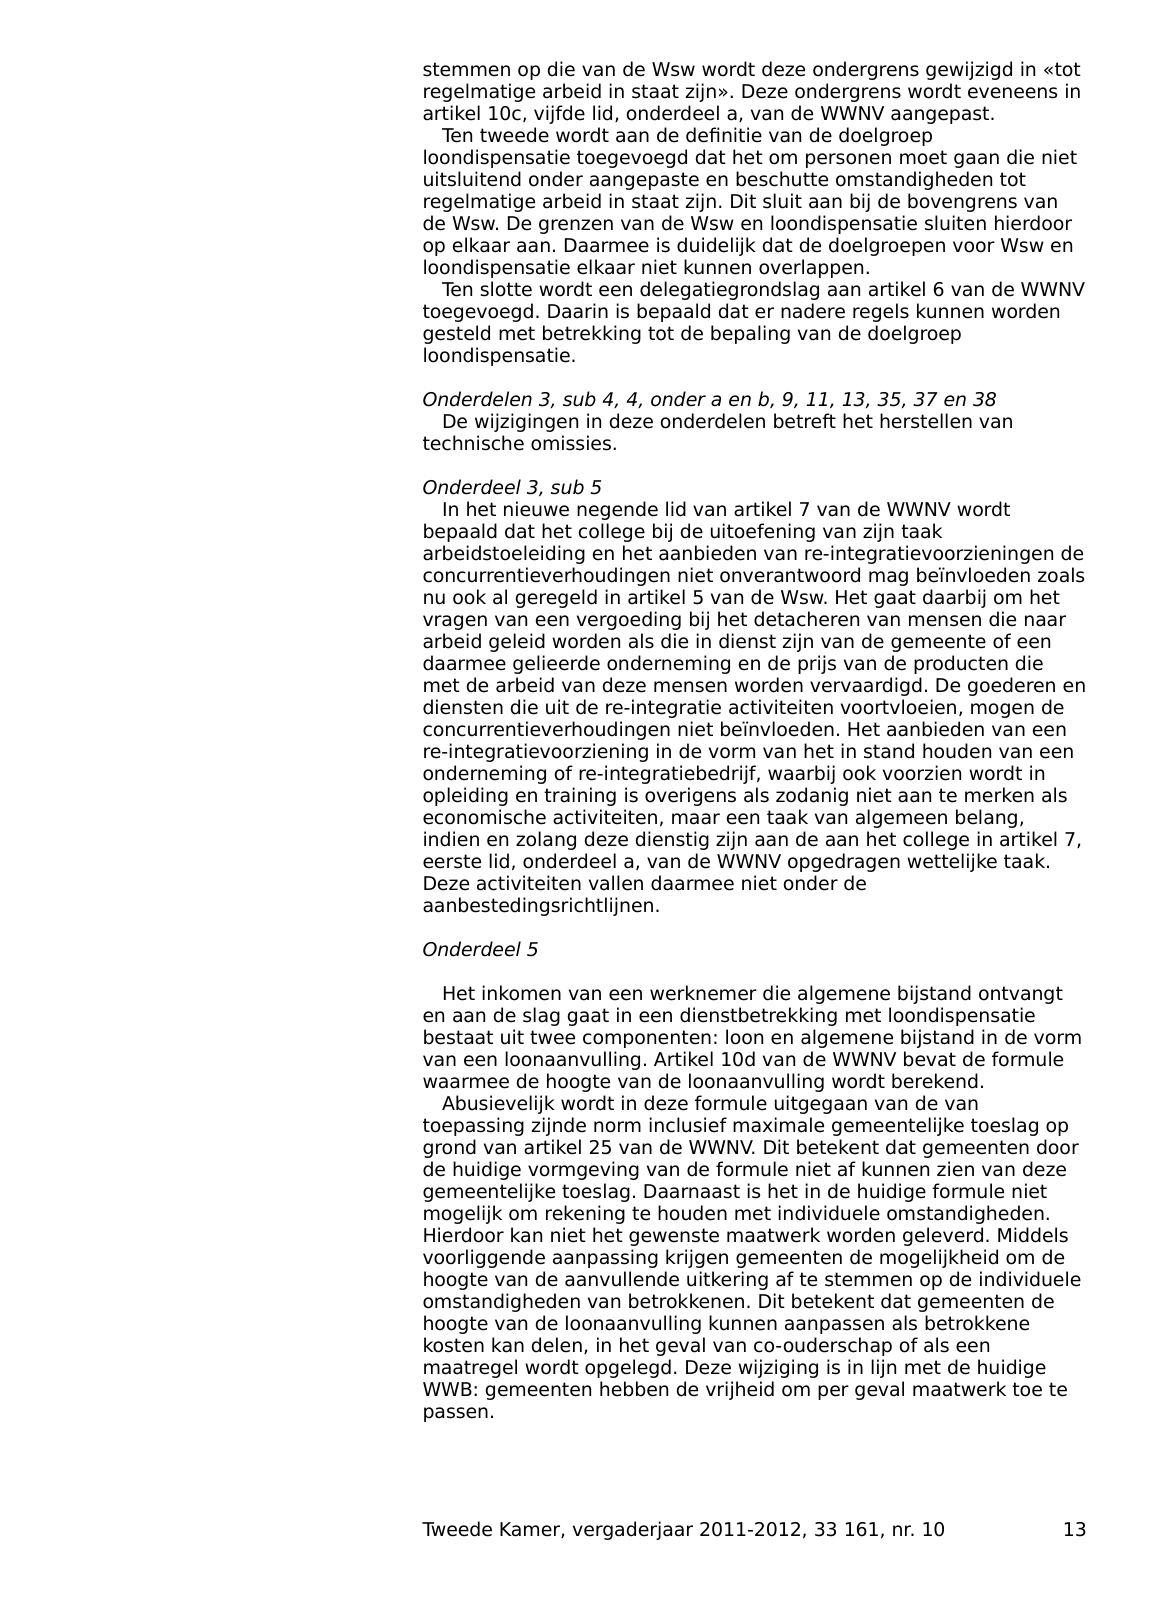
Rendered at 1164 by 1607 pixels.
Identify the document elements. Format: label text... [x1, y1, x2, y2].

subtitle Onderdelen 3, sub 4, 4, onder a en b, 9, 11, 13, 35, 37 en 38 [422, 389, 1087, 411]
text stemmen op die van de Wsw wordt deze ondergrens gewijzigd in «tot regelmatige arbeid in staat zijn». Deze ondergrens wordt eveneens in artikel 10c, vijfde lid, onderdeel a, van de WWNV aangepast. [422, 59, 1087, 125]
text Ten tweede wordt aan de definitie van de doelgroep loondispensatie toegevoegd dat het om personen moet gaan die niet uitsluitend onder aangepaste en beschutte omstandigheden tot regelmatige arbeid in staat zijn. Dit sluit aan bij de bovengrens van de Wsw. De grenzen van de Wsw en loondispensatie sluiten hierdoor op elkaar aan. Daarmee is duidelijk dat de doelgroepen voor Wsw en loondispensatie elkaar niet kunnen overlappen. [422, 125, 1087, 279]
text Het inkomen van een werknemer die algemene bijstand ontvangt en aan de slag gaat in een dienstbetrekking met loondispensatie bestaat uit twee componenten: loon en algemene bijstand in de vorm van een loonaanvulling. Artikel 10d van de WWNV bevat de formule waarmee de hoogte van de loonaanvulling wordt berekend. [422, 983, 1087, 1093]
subtitle Onderdeel 3, sub 5 [422, 477, 1087, 499]
text Abusievelijk wordt in deze formule uitgegaan van de van toepassing zijnde norm inclusief maximale gemeentelijke toeslag op grond van artikel 25 van de WWNV. Dit betekent dat gemeenten door de huidige vormgeving van de formule niet af kunnen zien van deze gemeentelijke toeslag. Daarnaast is het in de huidige formule niet mogelijk om rekening te houden met individuele omstandigheden. Hierdoor kan niet het gewenste maatwerk worden geleverd. Middels voorliggende aanpassing krijgen gemeenten de mogelijkheid om de hoogte van de aanvullende uitkering af te stemmen op de individuele omstandigheden van betrokkenen. Dit betekent dat gemeenten de hoogte van de loonaanvulling kunnen aanpassen als betrokkene kosten kan delen, in het geval van co-ouderschap of als een maatregel wordt opgelegd. Deze wijziging is in lijn met de huidige WWB: gemeenten hebben de vrijheid om per geval maatwerk toe te passen. [422, 1093, 1087, 1423]
text Ten slotte wordt een delegatiegrondslag aan artikel 6 van de WWNV toegevoegd. Daarin is bepaald dat er nadere regels kunnen worden gesteld met betrekking tot de bepaling van de doelgroep loondispensatie. [422, 279, 1087, 367]
text De wijzigingen in deze onderdelen betreft het herstellen van technische omissies. [422, 411, 1087, 455]
subtitle Onderdeel 5 [422, 939, 1087, 961]
text In het nieuwe negende lid van artikel 7 van de WWNV wordt bepaald dat het college bij de uitoefening van zijn taak arbeidstoeleiding en het aanbieden van re-integratievoorzieningen de concurrentieverhoudingen niet onverantwoord mag beïnvloeden zoals nu ook al geregeld in artikel 5 van de Wsw. Het gaat daarbij om het vragen van een vergoeding bij het detacheren van mensen die naar arbeid geleid worden als die in dienst zijn van de gemeente of een daarmee gelieerde onderneming en de prijs van de producten die met de arbeid van deze mensen worden vervaardigd. De goederen en diensten die uit de re-integratie activiteiten voortvloeien, mogen de concurrentieverhoudingen niet beïnvloeden. Het aanbieden van een re-integratievoorziening in de vorm van het in stand houden van een onderneming of re-integratiebedrijf, waarbij ook voorzien wordt in opleiding en training is overigens als zodanig niet aan te merken als economische activiteiten, maar een taak van algemeen belang, indien en zolang deze dienstig zijn aan de aan het college in artikel 7, eerste lid, onderdeel a, van de WWNV opgedragen wettelijke taak. Deze activiteiten vallen daarmee niet onder de aanbestedingsrichtlijnen. [422, 499, 1087, 917]
